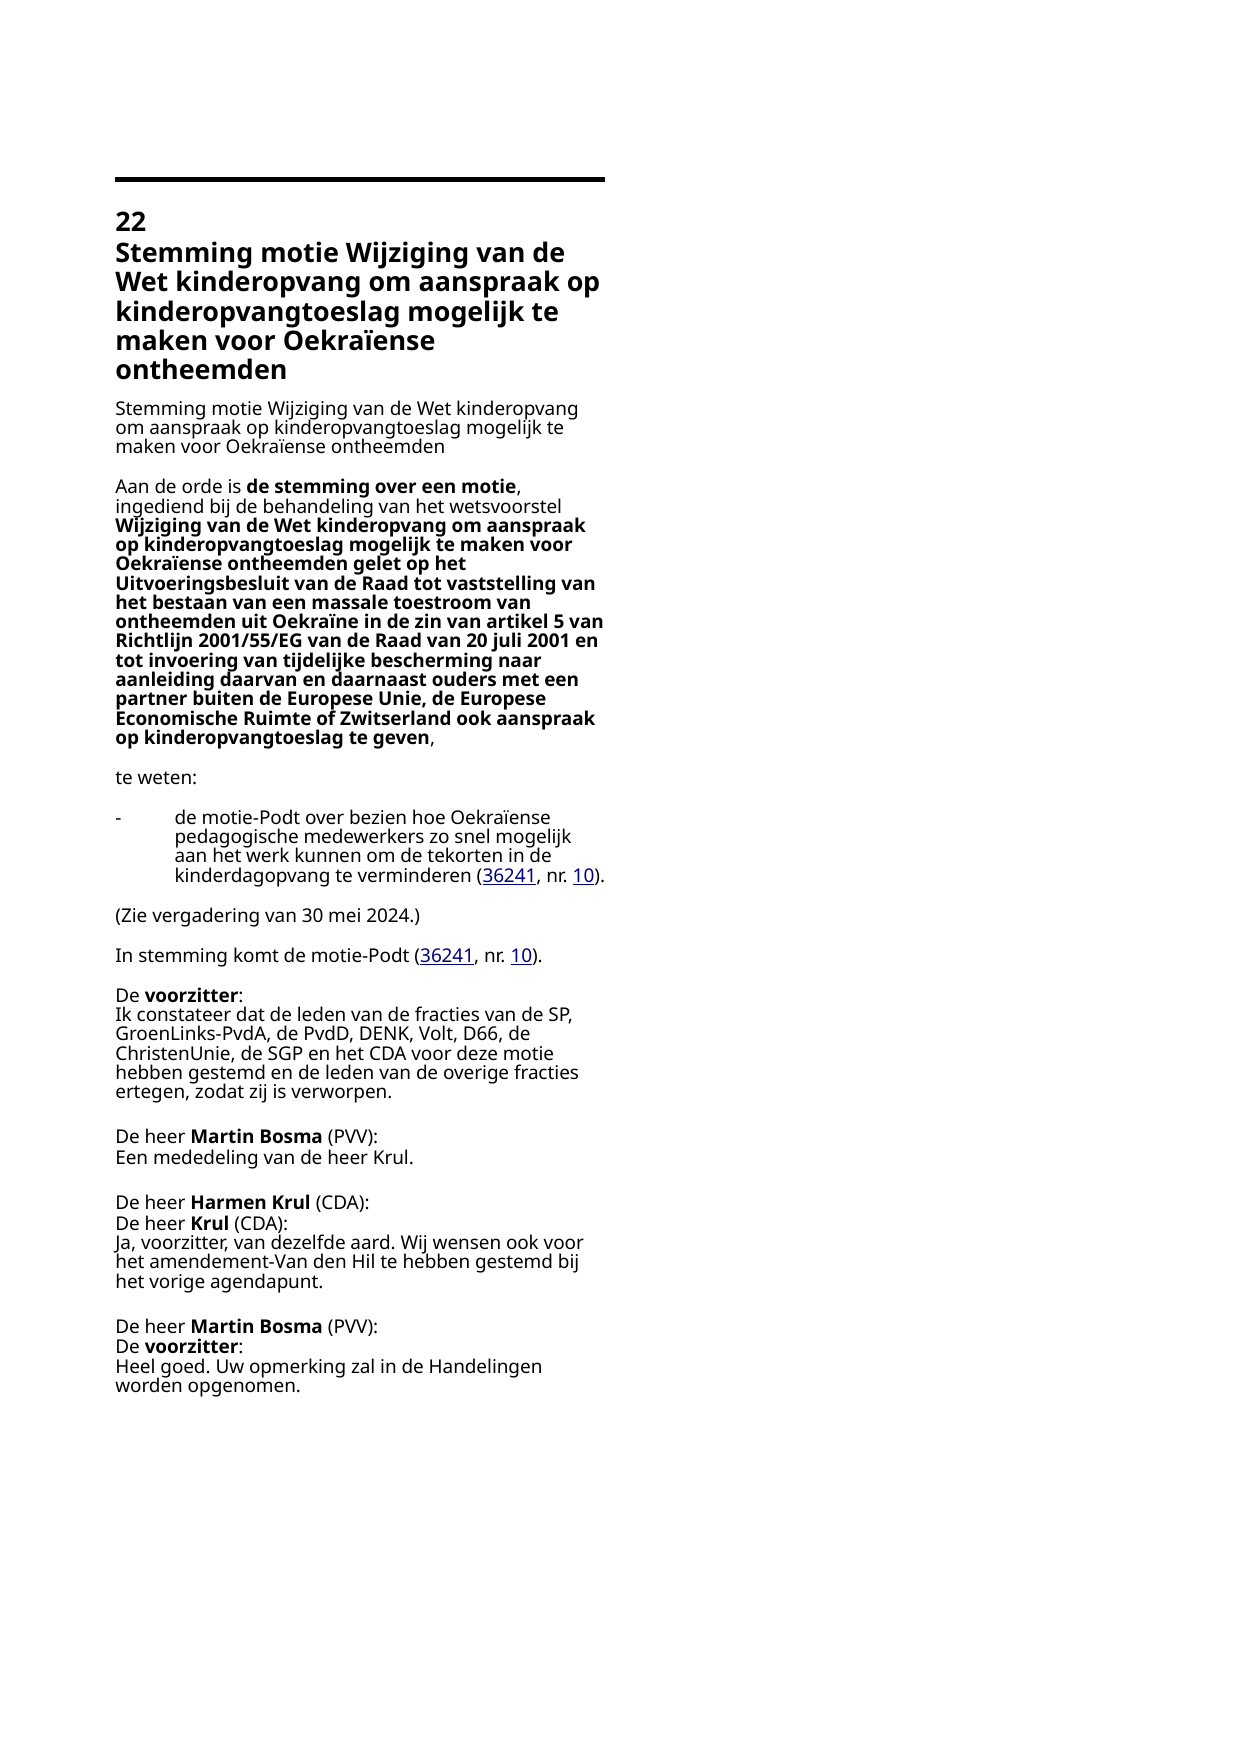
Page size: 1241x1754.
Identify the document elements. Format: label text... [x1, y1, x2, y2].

text Stemming motie Wijziging van de Wet kinderopvang om aanspraak op kinderopvangtoeslag mogelijk te maken voor Oekraïense ontheemden [115, 400, 605, 458]
text De heer Martin Bosma (PVV): [115, 1123, 605, 1149]
list de motie-Podt over bezien hoe Oekraïense pedagogische medewerkers zo snel mogelijk aan het werk kunnen om de tekorten in de kinderdagopvang te verminderen (36241, nr. 10). [115, 809, 605, 886]
text Een mededeling van de heer Krul. [115, 1149, 605, 1168]
text Ik constateer dat de leden van de fracties van de SP, GroenLinks-PvdA, de PvdD, DENK, Volt, D66, de ChristenUnie, de SGP en het CDA voor deze motie hebben gestemd en de leden van de overige fracties ertegen, zodat zij is verworpen. [115, 1006, 605, 1102]
text De heer Harmen Krul (CDA): [115, 1189, 605, 1215]
text (Zie vergadering van 30 mei 2024.) [115, 907, 605, 926]
text In stemming komt de motie-Podt (36241, nr. 10). [115, 947, 605, 966]
text te weten: [115, 769, 605, 788]
text De voorzitter: [115, 1338, 605, 1358]
text Heel goed. Uw opmerking zal in de Handelingen worden opgenomen. [115, 1358, 605, 1396]
text De heer Martin Bosma (PVV): [115, 1313, 605, 1338]
text De voorzitter: [115, 987, 605, 1006]
text Stemming motie Wijziging van de Wet kinderopvang om aanspraak op kinderopvangtoeslag mogelijk te maken voor Oekraïense ontheemden [115, 239, 605, 400]
text 22 [115, 203, 605, 239]
text De heer Krul (CDA): [115, 1215, 605, 1234]
text Aan de orde is de stemming over een motie, ingediend bij de behandeling van het wetsvoorstel Wijziging van de Wet kinderopvang om aanspraak op kinderopvangtoeslag mogelijk te maken voor Oekraïense ontheemden gelet op het Uitvoeringsbesluit van de Raad tot vaststelling van het bestaan van een massale toestroom van ontheemden uit Oekraïne in de zin van artikel 5 van Richtlijn 2001/55/EG van de Raad van 20 juli 2001 en tot invoering van tijdelijke bescherming naar aanleiding daarvan en daarnaast ouders met een partner buiten de Europese Unie, de Europese Economische Ruimte of Zwitserland ook aanspraak op kinderopvangtoeslag te geven, [115, 478, 605, 748]
text Ja, voorzitter, van dezelfde aard. Wij wensen ook voor het amendement-Van den Hil te hebben gestemd bij het vorige agendapunt. [115, 1234, 605, 1292]
